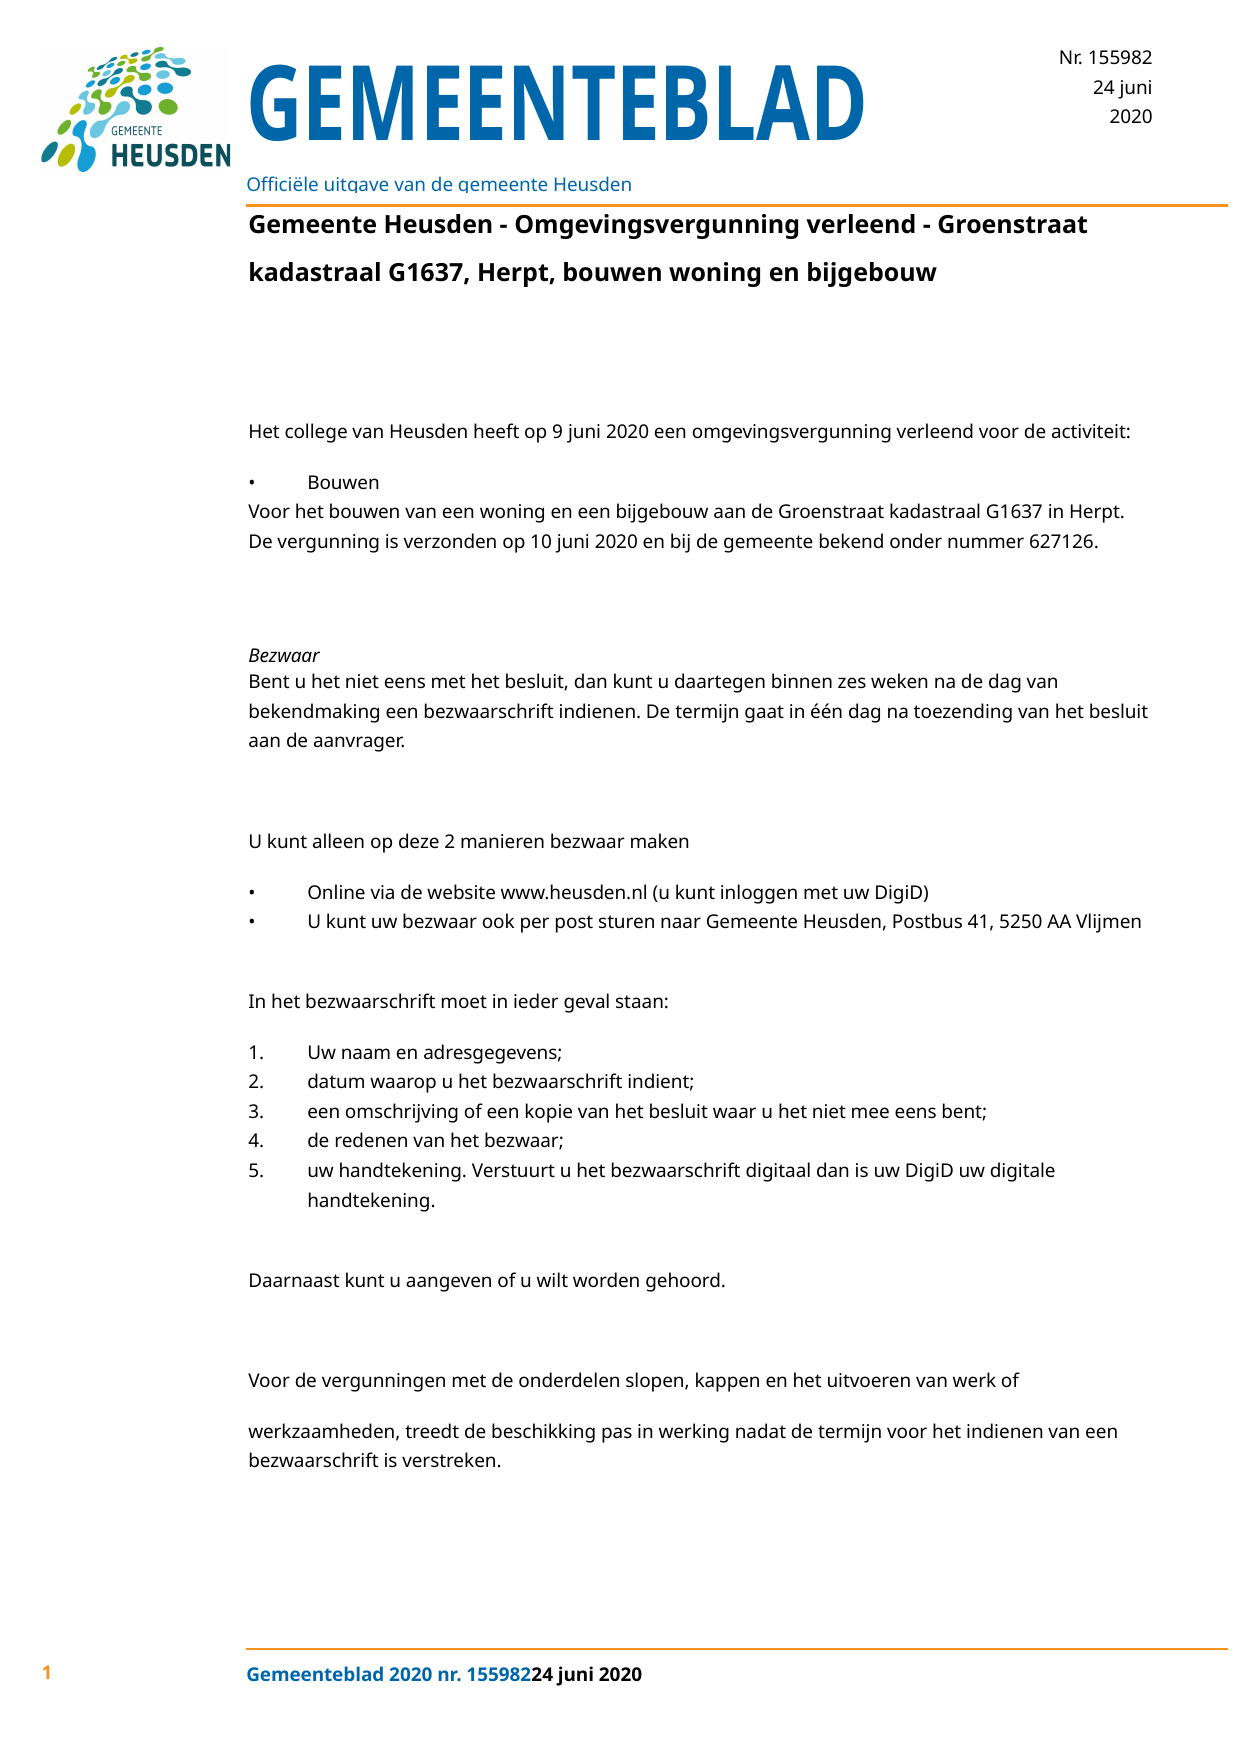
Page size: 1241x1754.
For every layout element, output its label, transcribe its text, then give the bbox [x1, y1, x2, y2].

text Bezwaar [248, 643, 1152, 668]
list uw handtekening. Verstuurt u het bezwaarschrift digitaal dan is uw DigiD uw digitale handtekening. [248, 1157, 1152, 1212]
text U kunt alleen op deze 2 manieren bezwaar maken [248, 828, 1152, 854]
picture [41, 47, 231, 172]
list Bouwen [248, 469, 1152, 495]
text werkzaamheden, treedt de beschikking pas in werking nadat de termijn voor het indienen van een bezwaarschrift is verstreken. [248, 1418, 1152, 1473]
list een omschrijving of een kopie van het besluit waar u het niet mee eens bent; [248, 1098, 1152, 1124]
text Het college van Heusden heeft op 9 juni 2020 een omgevingsvergunning verleend voor de activiteit: [248, 419, 1152, 444]
text Bent u het niet eens met het besluit, dan kunt u daartegen binnen zes weken na de dag van bekendmaking een bezwaarschrift indienen. De termijn gaat in één dag na toezending van het besluit aan de aanvrager. [248, 668, 1152, 753]
text Voor het bouwen van een woning en een bijgebouw aan de Groenstraat kadastraal G1637 in Herpt. De vergunning is verzonden op 10 juni 2020 en bij de gemeente bekend onder nummer 627126. [248, 499, 1152, 554]
text In het bezwaarschrift moet in ieder geval staan: [248, 988, 1152, 1014]
list U kunt uw bezwaar ook per post sturen naar Gemeente Heusden, Postbus 41, 5250 AA Vlijmen [248, 908, 1152, 934]
text Daarnaast kunt u aangeven of u wilt worden gehoord. [248, 1267, 1152, 1292]
list de redenen van het bezwaar; [248, 1128, 1152, 1153]
list Uw naam en adresgegevens; [248, 1039, 1152, 1064]
text Voor de vergunningen met de onderdelen slopen, kappen en het uitvoeren van werk of [248, 1368, 1152, 1393]
list datum waarop u het bezwaarschrift indient; [248, 1068, 1152, 1094]
list Online via de website www.heusden.nl (u kunt inloggen met uw DigiD) [248, 879, 1152, 904]
text Gemeente Heusden - Omgevingsvergunning verleend - Groenstraat kadastraal G1637, Herpt, bouwen woning en bijgebouw [248, 207, 1152, 288]
